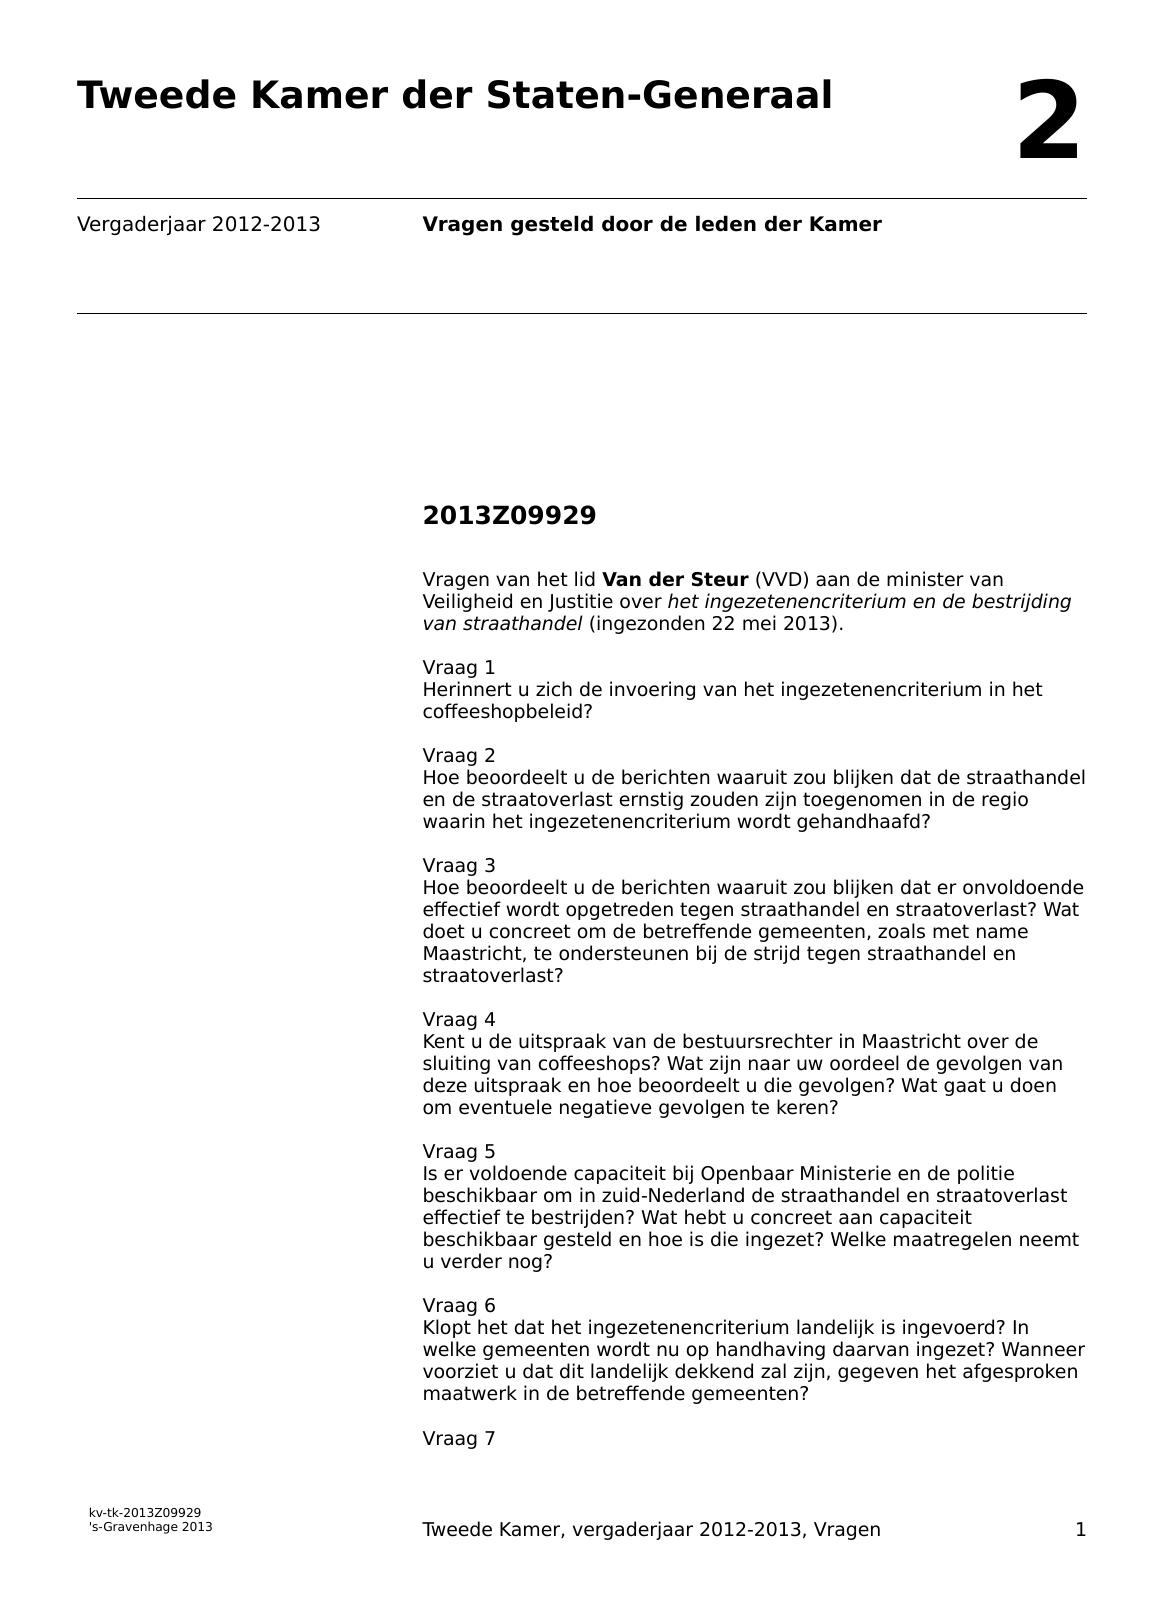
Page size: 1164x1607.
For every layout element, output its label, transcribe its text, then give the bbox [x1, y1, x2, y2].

text Vraag 3 [422, 855, 1087, 877]
text Vraag 5 [422, 1141, 1087, 1163]
text Kent u de uitspraak van de bestuursrechter in Maastricht over de sluiting van coffeeshops? Wat zijn naar uw oordeel de gevolgen van deze uitspraak en hoe beoordeelt u die gevolgen? Wat gaat u doen om eventuele negatieve gevolgen te keren? [422, 1031, 1087, 1119]
text 2013Z09929 [422, 501, 1087, 531]
table_cell Vragen gesteld door de leden der Kamer [422, 199, 1087, 313]
text Hoe beoordeelt u de berichten waaruit zou blijken dat de straathandel en de straatoverlast ernstig zouden zijn toegenomen in de regio waarin het ingezetenencriterium wordt gehandhaafd? [422, 767, 1087, 833]
text Vragen van het lid Van der Steur (VVD) aan de minister van Veiligheid en Justitie over het ingezetenencriterium en de bestrijding van straathandel (ingezonden 22 mei 2013). [422, 569, 1087, 635]
text 's-Gravenhage 2013 [88, 1520, 323, 1534]
table_header 2 [886, 59, 1087, 198]
text Vraag 2 [422, 745, 1087, 767]
text Is er voldoende capaciteit bij Openbaar Ministerie en de politie beschikbaar om in zuid-Nederland de straathandel en straatoverlast effectief te bestrijden? Wat hebt u concreet aan capaciteit beschikbaar gesteld en hoe is die ingezet? Welke maatregelen neemt u verder nog? [422, 1163, 1087, 1273]
text Vraag 4 [422, 1009, 1087, 1031]
text Vraag 7 [422, 1427, 1087, 1449]
text kv-tk-2013Z09929 [88, 1506, 323, 1520]
text Vraag 6 [422, 1295, 1087, 1317]
text Hoe beoordeelt u de berichten waaruit zou blijken dat er onvoldoende effectief wordt opgetreden tegen straathandel en straatoverlast? Wat doet u concreet om de betreffende gemeenten, zoals met name Maastricht, te ondersteunen bij de strijd tegen straathandel en straatoverlast? [422, 877, 1087, 987]
table_header Tweede Kamer der Staten-Generaal [77, 59, 886, 198]
text Vraag 1 [422, 657, 1087, 679]
text Klopt het dat het ingezetenencriterium landelijk is ingevoerd? In welke gemeenten wordt nu op handhaving daarvan ingezet? Wanneer voorziet u dat dit landelijk dekkend zal zijn, gegeven het afgesproken maatwerk in de betreffende gemeenten? [422, 1317, 1087, 1405]
text Herinnert u zich de invoering van het ingezetenencriterium in het coffeeshopbeleid? [422, 679, 1087, 723]
table_cell Vergaderjaar 2012-2013 [77, 199, 422, 313]
